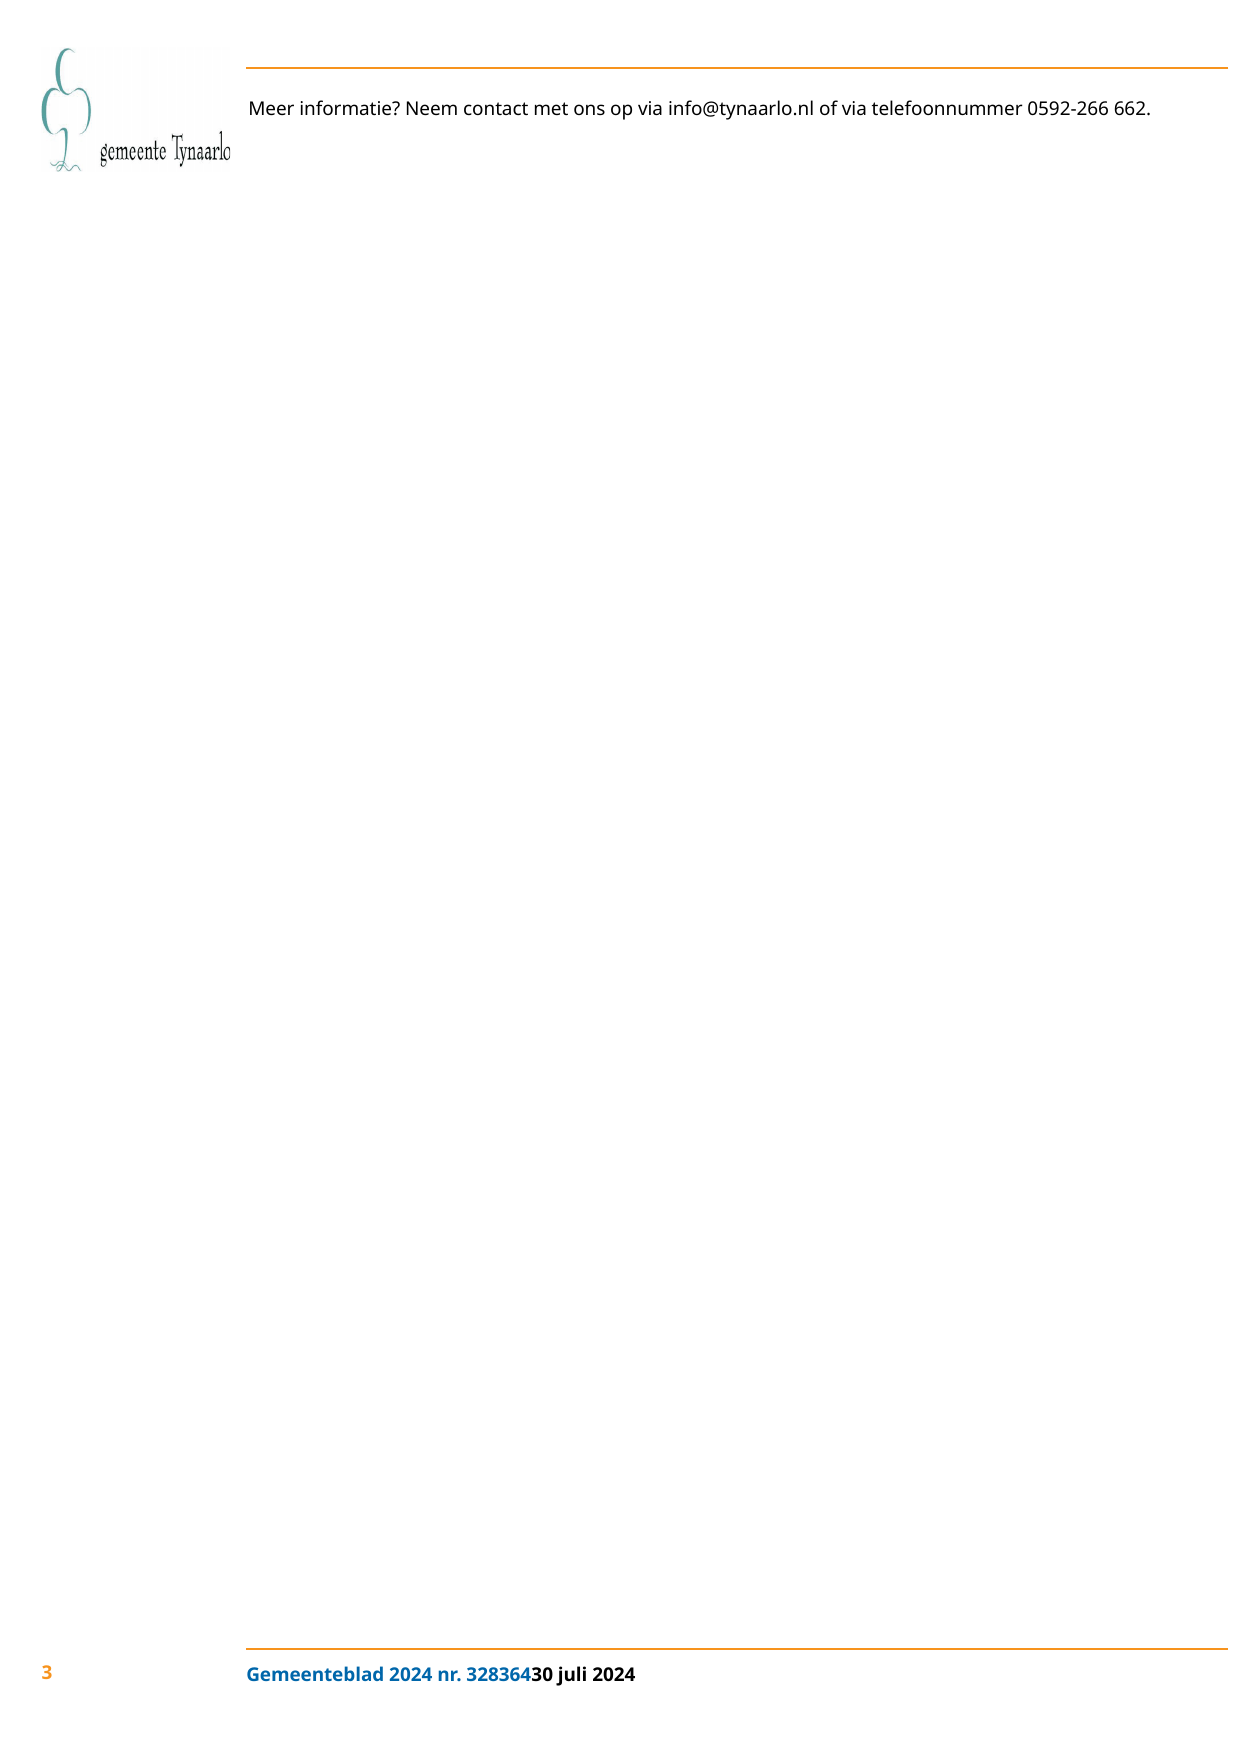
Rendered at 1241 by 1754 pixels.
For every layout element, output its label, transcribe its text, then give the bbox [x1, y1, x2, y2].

picture [41, 47, 231, 172]
text Meer informatie? Neem contact met ons op via info@tynaarlo.nl of via telefoonnummer 0592-266 662. [248, 95, 1152, 121]
